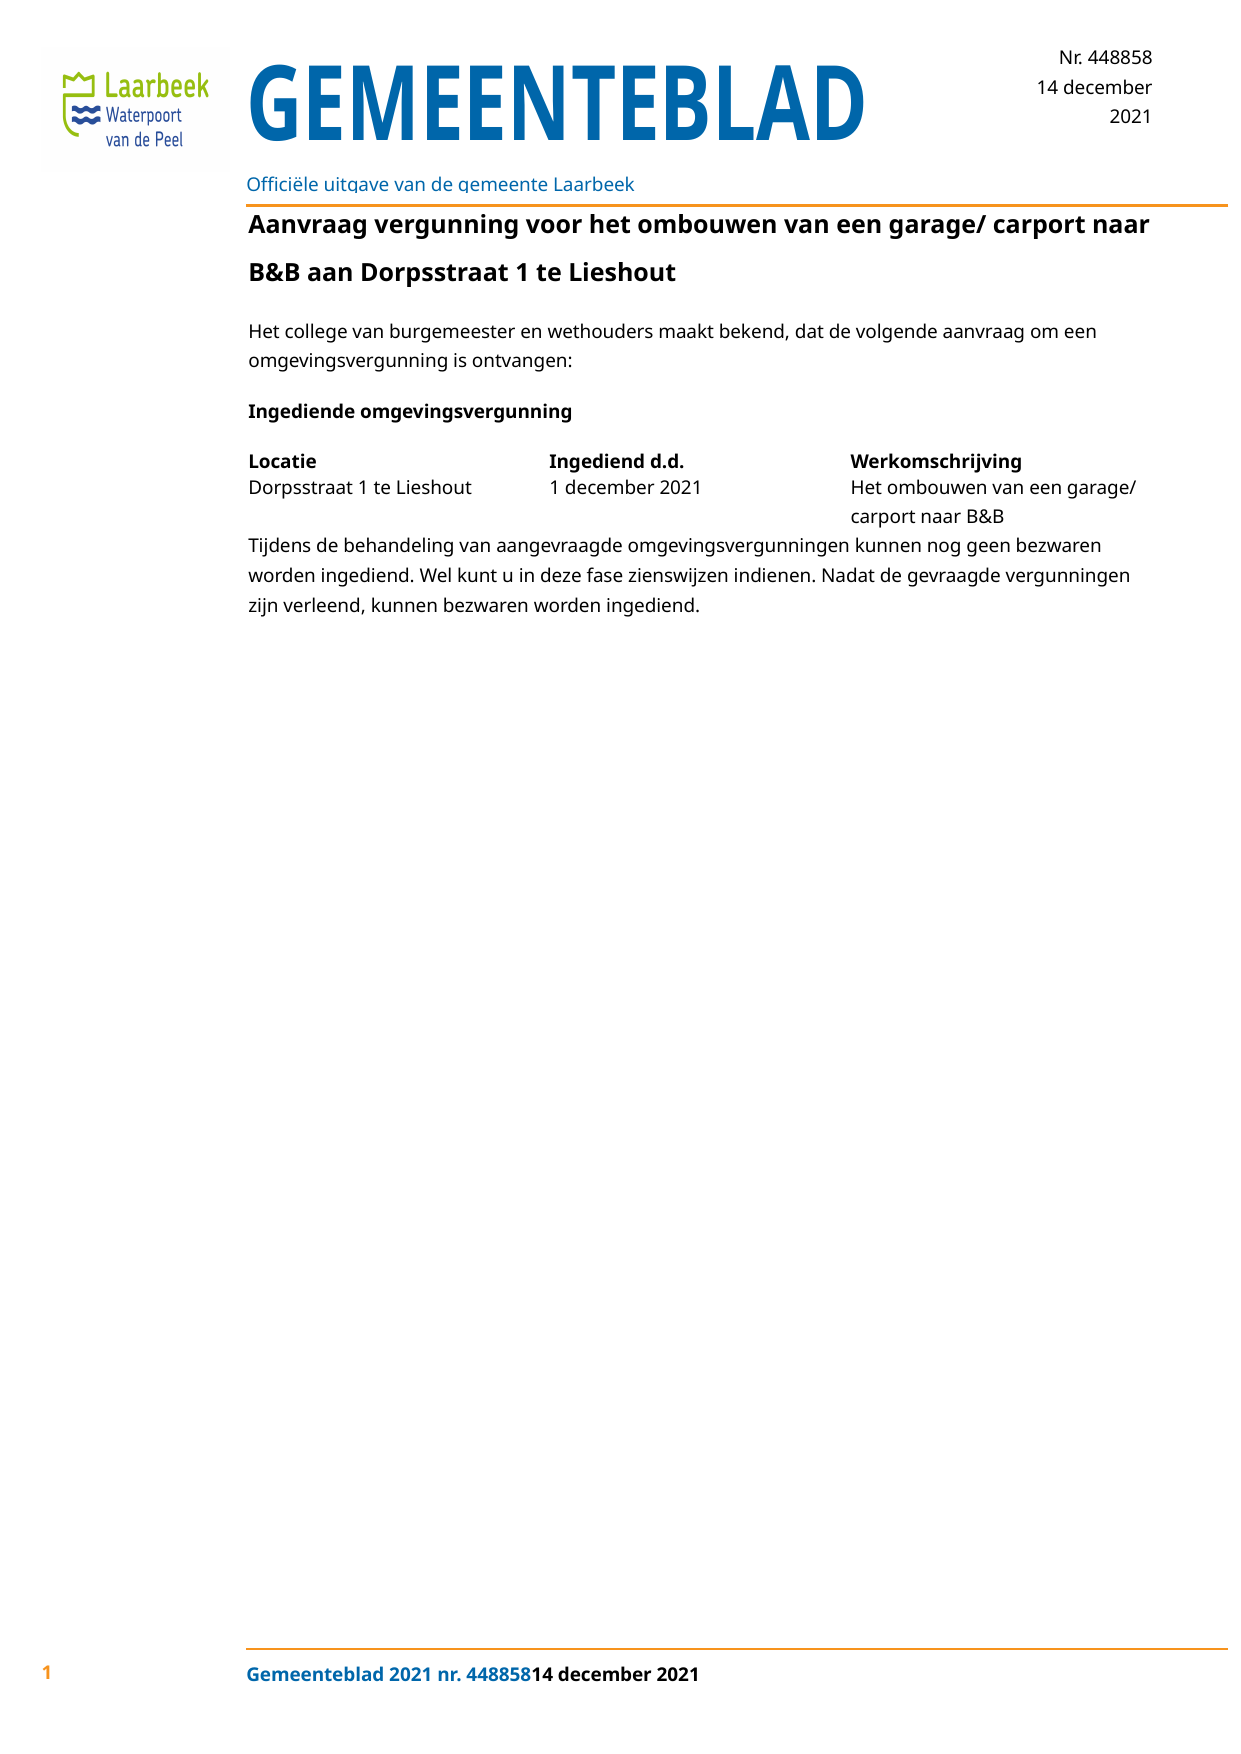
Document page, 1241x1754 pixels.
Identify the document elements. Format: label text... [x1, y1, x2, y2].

text Tijdens de behandeling van aangevraagde omgevingsvergunningen kunnen nog geen bezwaren worden ingediend. Wel kunt u in deze fase zienswijzen indienen. Nadat de gevraagde vergunningen zijn verleend, kunnen bezwaren worden ingediend. [248, 533, 1152, 618]
picture [41, 47, 231, 172]
table_header Werkomschrijving [850, 449, 1152, 474]
table_cell 1 december 2021 [549, 474, 850, 529]
table_header Ingediend d.d. [549, 449, 850, 474]
text Aanvraag vergunning voor het ombouwen van een garage/ carport naar B&B aan Dorpsstraat 1 te Lieshout [248, 207, 1152, 288]
text Ingediende omgevingsvergunning [248, 398, 1152, 424]
table_header Locatie [248, 449, 549, 474]
text Het college van burgemeester en wethouders maakt bekend, dat de volgende aanvraag om een omgevingsvergunning is ontvangen: [248, 318, 1152, 373]
table_cell Het ombouwen van een garage/ carport naar B&B [850, 474, 1152, 529]
table_cell Dorpsstraat 1 te Lieshout [248, 474, 549, 529]
